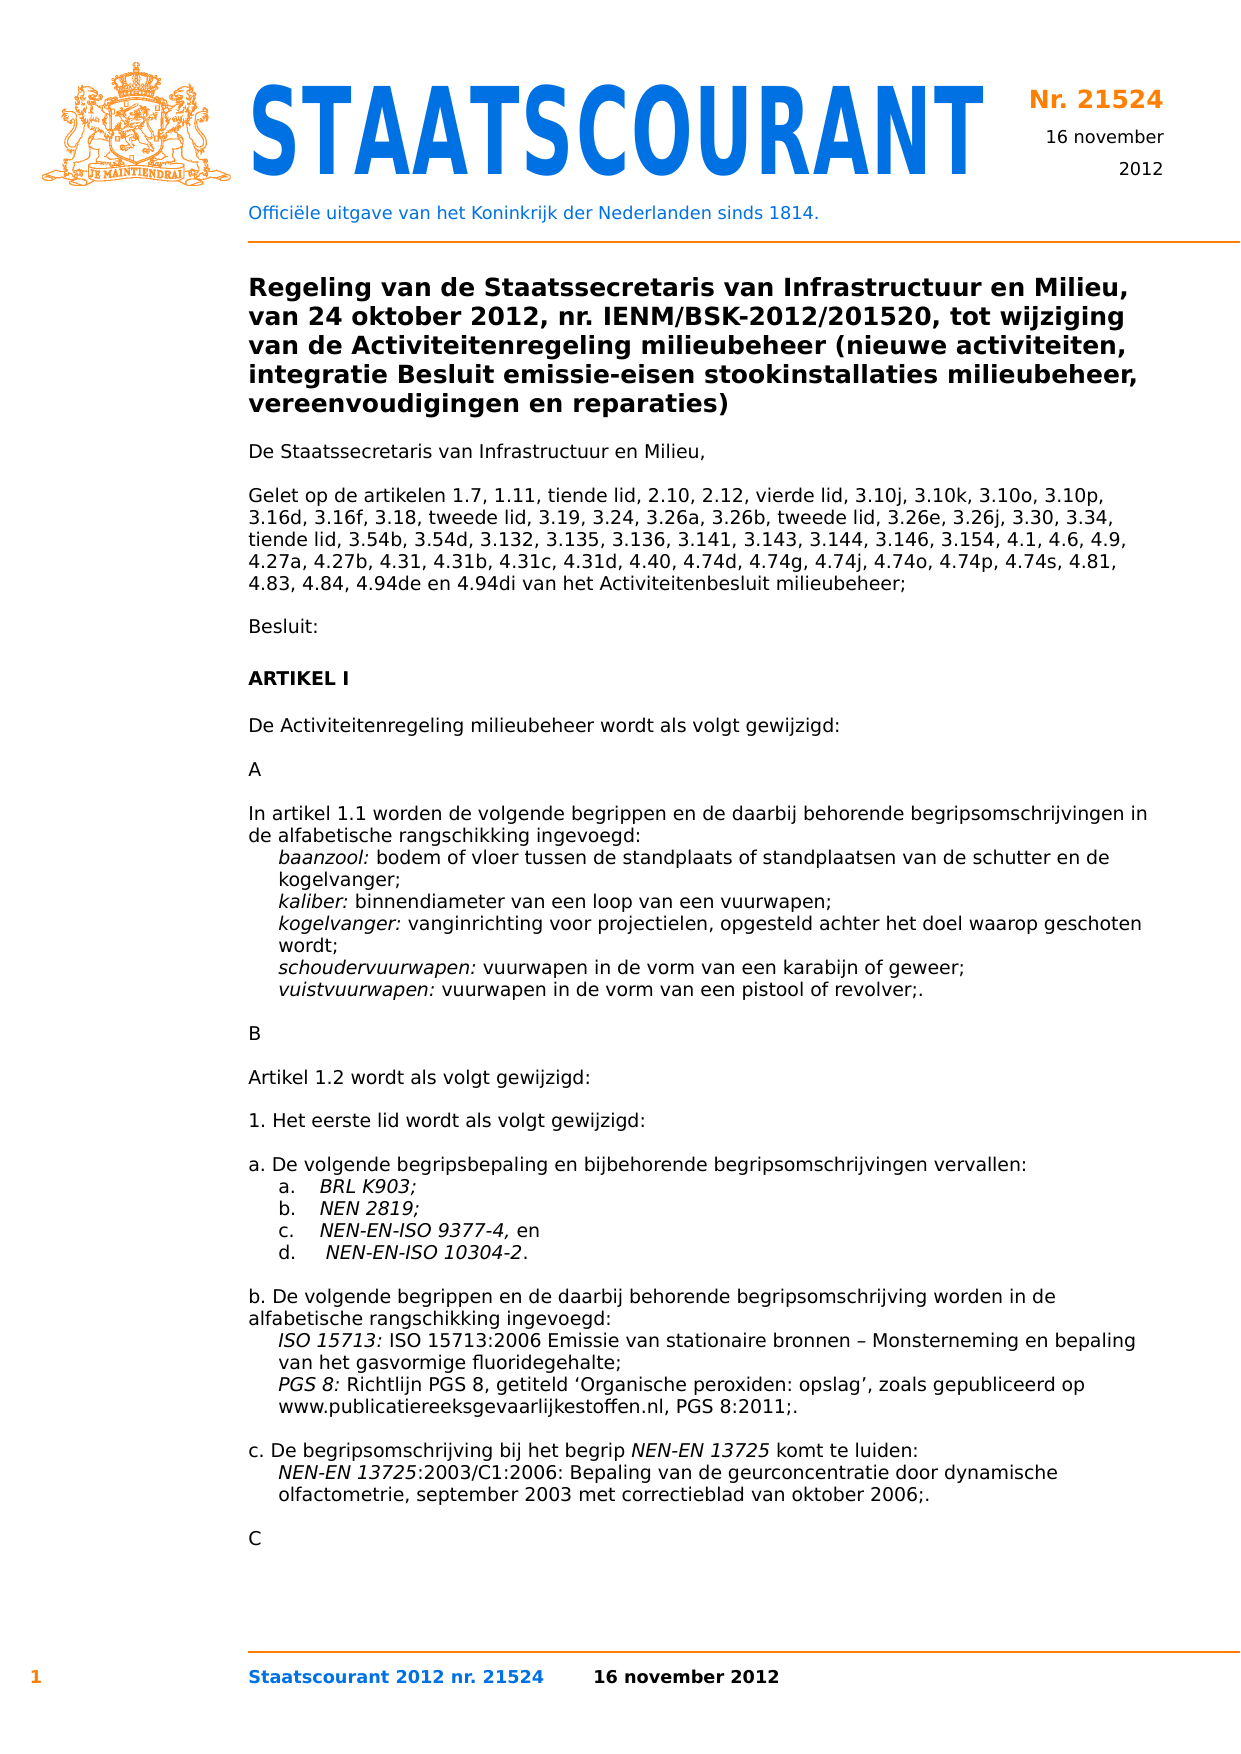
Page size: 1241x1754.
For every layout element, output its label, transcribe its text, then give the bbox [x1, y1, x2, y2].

table_cell Officiële uitgave van het Koninkrijk der Nederlanden sinds 1814. [248, 203, 1240, 241]
table_header [25, 62, 248, 241]
text Gelet op de artikelen 1.7, 1.11, tiende lid, 2.10, 2.12, vierde lid, 3.10j, 3.10k, 3.10o, 3.10p, 3.16d, 3.16f, 3.18, tweede lid, 3.19, 3.24, 3.26a, 3.26b, tweede lid, 3.26e, 3.26j, 3.30, 3.34, tiende lid, 3.54b, 3.54d, 3.132, 3.135, 3.136, 3.141, 3.143, 3.144, 3.146, 3.154, 4.1, 4.6, 4.9, 4.27a, 4.27b, 4.31, 4.31b, 4.31c, 4.31d, 4.40, 4.74d, 4.74g, 4.74j, 4.74o, 4.74p, 4.74s, 4.81, 4.83, 4.84, 4.94de en 4.94di van het Activiteitenbesluit milieubeheer; [248, 484, 1163, 594]
text NEN-EN 13725:2003/C1:2006: Bepaling van de geurconcentratie door dynamische olfactometrie, september 2003 met correctieblad van oktober 2006;. [278, 1462, 1163, 1506]
text c. De begripsomschrijving bij het begrip NEN-EN 13725 komt te luiden: [248, 1440, 1163, 1462]
text De Activiteitenregeling milieubeheer wordt als volgt gewijzigd: [248, 715, 1163, 737]
text kaliber: binnendiameter van een loop van een vuurwapen; [278, 891, 1163, 913]
text b. NEN 2819; [278, 1198, 1163, 1220]
picture [41, 62, 231, 186]
text c. NEN-EN-ISO 9377-4, en [278, 1220, 1163, 1242]
text Artikel 1.2 wordt als volgt gewijzigd: [248, 1067, 1163, 1088]
table_cell 16 november [998, 121, 1240, 153]
text a. De volgende begripsbepaling en bijbehorende begripsomschrijvingen vervallen: [248, 1154, 1163, 1176]
text 1. Het eerste lid wordt als volgt gewijzigd: [248, 1110, 1163, 1132]
text B [248, 1023, 1163, 1045]
text d. NEN-EN-ISO 10304-2. [278, 1242, 1163, 1264]
table_header STAATSCOURANT [248, 62, 998, 203]
text PGS 8: Richtlijn PGS 8, getiteld ‘Organische peroxiden: opslag’, zoals gepubliceerd op www.publicatiereeksgevaarlijkestoffen.nl, PGS 8:2011;. [278, 1374, 1163, 1418]
text Besluit: [248, 616, 1163, 638]
subtitle ARTIKEL I [248, 668, 1163, 690]
text De Staatssecretaris van Infrastructuur en Milieu, [248, 441, 1163, 463]
table_header Nr. 21524 [998, 62, 1240, 121]
text vuistvuurwapen: vuurwapen in de vorm van een pistool of revolver;. [278, 979, 1163, 1001]
table_cell 2012 [998, 153, 1240, 203]
subtitle Regeling van de Staatssecretaris van Infrastructuur en Milieu, van 24 oktober 2012, nr. IENM/BSK-2012/201520, tot wijziging van de Activiteitenregeling milieubeheer (nieuwe activiteiten, integratie Besluit emissie-eisen stookinstallaties milieubeheer, vereenvoudigingen en reparaties) [248, 273, 1163, 419]
text baanzool: bodem of vloer tussen de standplaats of standplaatsen van de schutter en de kogelvanger; [278, 847, 1163, 891]
text C [248, 1528, 1163, 1549]
text a. BRL K903; [278, 1176, 1163, 1198]
text ISO 15713: ISO 15713:2006 Emissie van stationaire bronnen – Monsterneming en bepaling van het gasvormige fluoridegehalte; [278, 1330, 1163, 1374]
text In artikel 1.1 worden de volgende begrippen en de daarbij behorende begripsomschrijvingen in de alfabetische rangschikking ingevoegd: [248, 803, 1163, 847]
text A [248, 759, 1163, 781]
text b. De volgende begrippen en de daarbij behorende begripsomschrijving worden in de alfabetische rangschikking ingevoegd: [248, 1286, 1163, 1330]
text schoudervuurwapen: vuurwapen in de vorm van een karabijn of geweer; [278, 957, 1163, 979]
text kogelvanger: vanginrichting voor projectielen, opgesteld achter het doel waarop geschoten wordt; [278, 913, 1163, 957]
